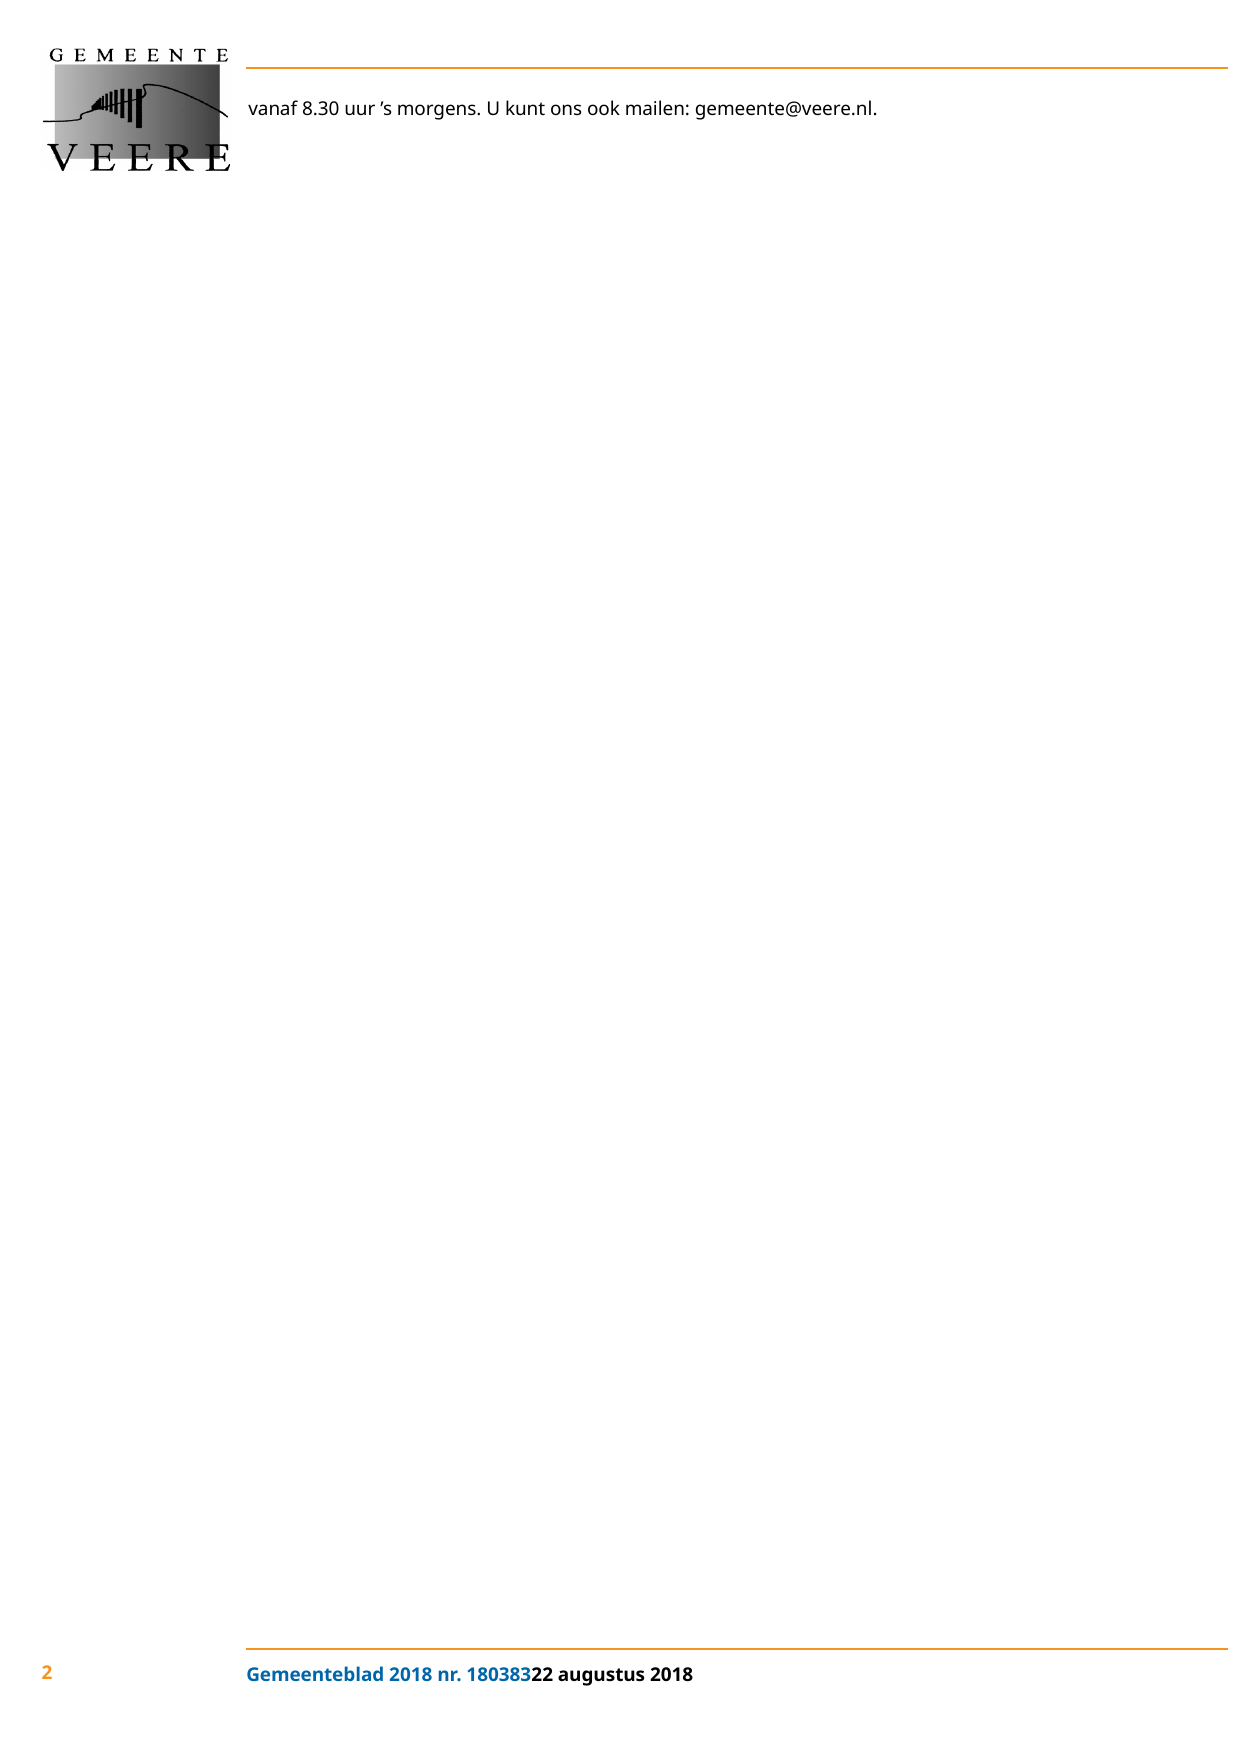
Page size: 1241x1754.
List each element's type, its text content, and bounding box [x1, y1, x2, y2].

picture [41, 47, 231, 172]
text vanaf 8.30 uur ’s morgens. U kunt ons ook mailen: gemeente@veere.nl. [248, 95, 1152, 121]
